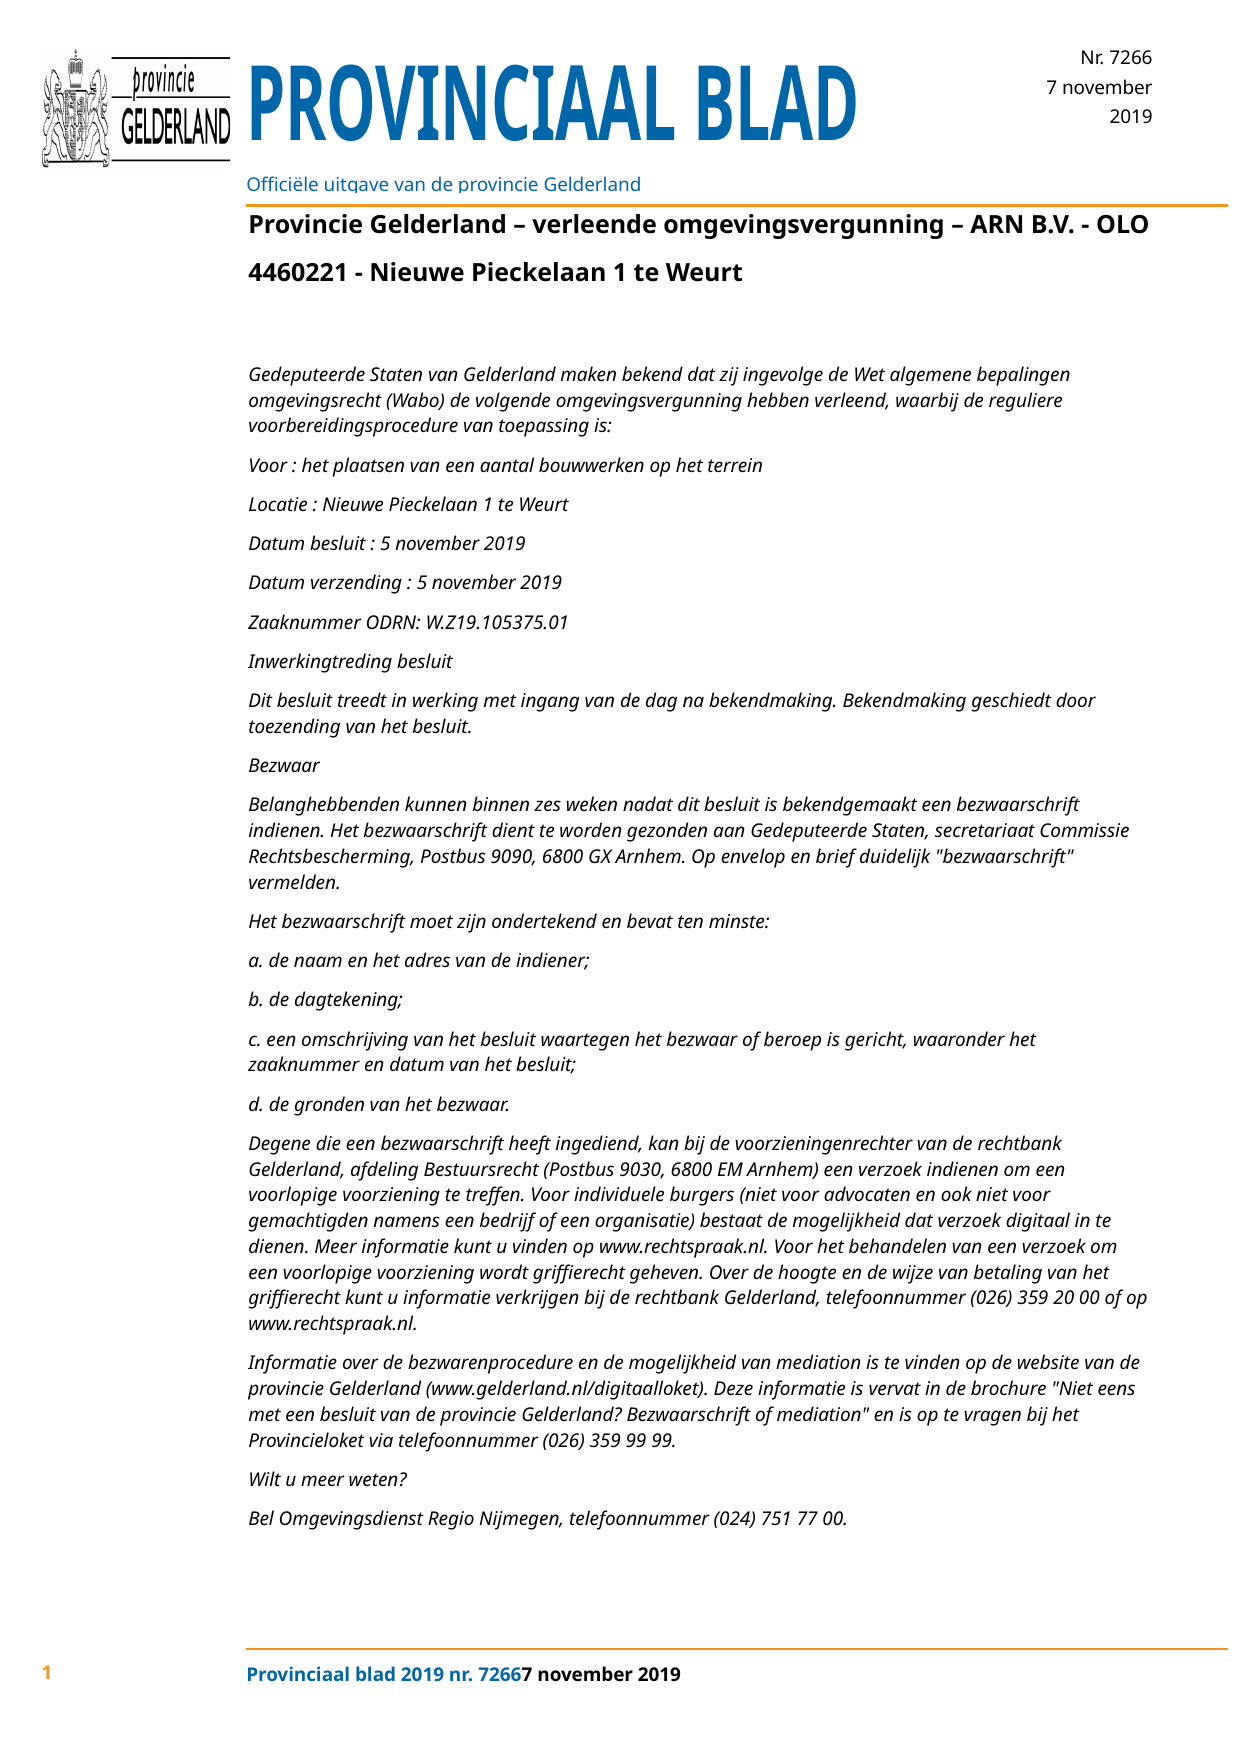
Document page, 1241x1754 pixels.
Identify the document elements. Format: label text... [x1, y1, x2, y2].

text Inwerkingtreding besluit [248, 648, 1152, 674]
text d. de gronden van het bezwaar. [248, 1091, 1152, 1117]
text Gedeputeerde Staten van Gelderland maken bekend dat zij ingevolge de Wet algemene bepalingen omgevingsrecht (Wabo) de volgende omgevingsvergunning hebben verleend, waarbij de reguliere voorbereidingsprocedure van toepassing is: [248, 361, 1152, 438]
picture [41, 47, 231, 172]
text Voor : het plaatsen van een aantal bouwwerken op het terrein [248, 452, 1152, 477]
text Belanghebbenden kunnen binnen zes weken nadat dit besluit is bekendgemaakt een bezwaarschrift indienen. Het bezwaarschrift dient te worden gezonden aan Gedeputeerde Staten, secretariaat Commissie Rechtsbescherming, Postbus 9090, 6800 GX Arnhem. Op envelop en brief duidelijk "bezwaarschrift" vermelden. [248, 792, 1152, 894]
text b. de dagtekening; [248, 987, 1152, 1012]
text Degene die een bezwaarschrift heeft ingediend, kan bij de voorzieningenrechter van de rechtbank Gelderland, afdeling Bestuursrecht (Postbus 9030, 6800 EM Arnhem) een verzoek indienen om een voorlopige voorziening te treffen. Voor individuele burgers (niet voor advocaten en ook niet voor gemachtigden namens een bedrijf of een organisatie) bestaat de mogelijkheid dat verzoek digitaal in te dienen. Meer informatie kunt u vinden op www.rechtspraak.nl. Voor het behandelen van een verzoek om een voorlopige voorziening wordt griffierecht geheven. Over de hoogte en de wijze van betaling van het griffierecht kunt u informatie verkrijgen bij de rechtbank Gelderland, telefoonnummer (026) 359 20 00 of op www.rechtspraak.nl. [248, 1130, 1152, 1336]
text Informatie over de bezwarenprocedure en de mogelijkheid van mediation is te vinden op de website van de provincie Gelderland (www.gelderland.nl/digitaalloket). Deze informatie is vervat in de brochure "Niet eens met een besluit van de provincie Gelderland? Bezwaarschrift of mediation" en is op te vragen bij het Provincieloket via telefoonnummer (026) 359 99 99. [248, 1349, 1152, 1452]
text Het bezwaarschrift moet zijn ondertekend en bevat ten minste: [248, 908, 1152, 934]
text Zaaknummer ODRN: W.Z19.105375.01 [248, 609, 1152, 634]
text Bezwaar [248, 752, 1152, 778]
text c. een omschrijving van het besluit waartegen het bezwaar of beroep is gericht, waaronder het zaaknummer en datum van het besluit; [248, 1026, 1152, 1077]
text Datum besluit : 5 november 2019 [248, 530, 1152, 556]
text Bel Omgevingsdienst Regio Nijmegen, telefoonnummer (024) 751 77 00. [248, 1505, 1152, 1531]
text a. de naam en het adres van de indiener; [248, 947, 1152, 973]
text Locatie : Nieuwe Pieckelaan 1 te Weurt [248, 491, 1152, 517]
text Provincie Gelderland – verleende omgevingsvergunning – ARN B.V. - OLO 4460221 - Nieuwe Pieckelaan 1 te Weurt [248, 207, 1152, 288]
text Datum verzending : 5 november 2019 [248, 569, 1152, 595]
text Wilt u meer weten? [248, 1466, 1152, 1492]
text Dit besluit treedt in werking met ingang van de dag na bekendmaking. Bekendmaking geschiedt door toezending van het besluit. [248, 687, 1152, 739]
